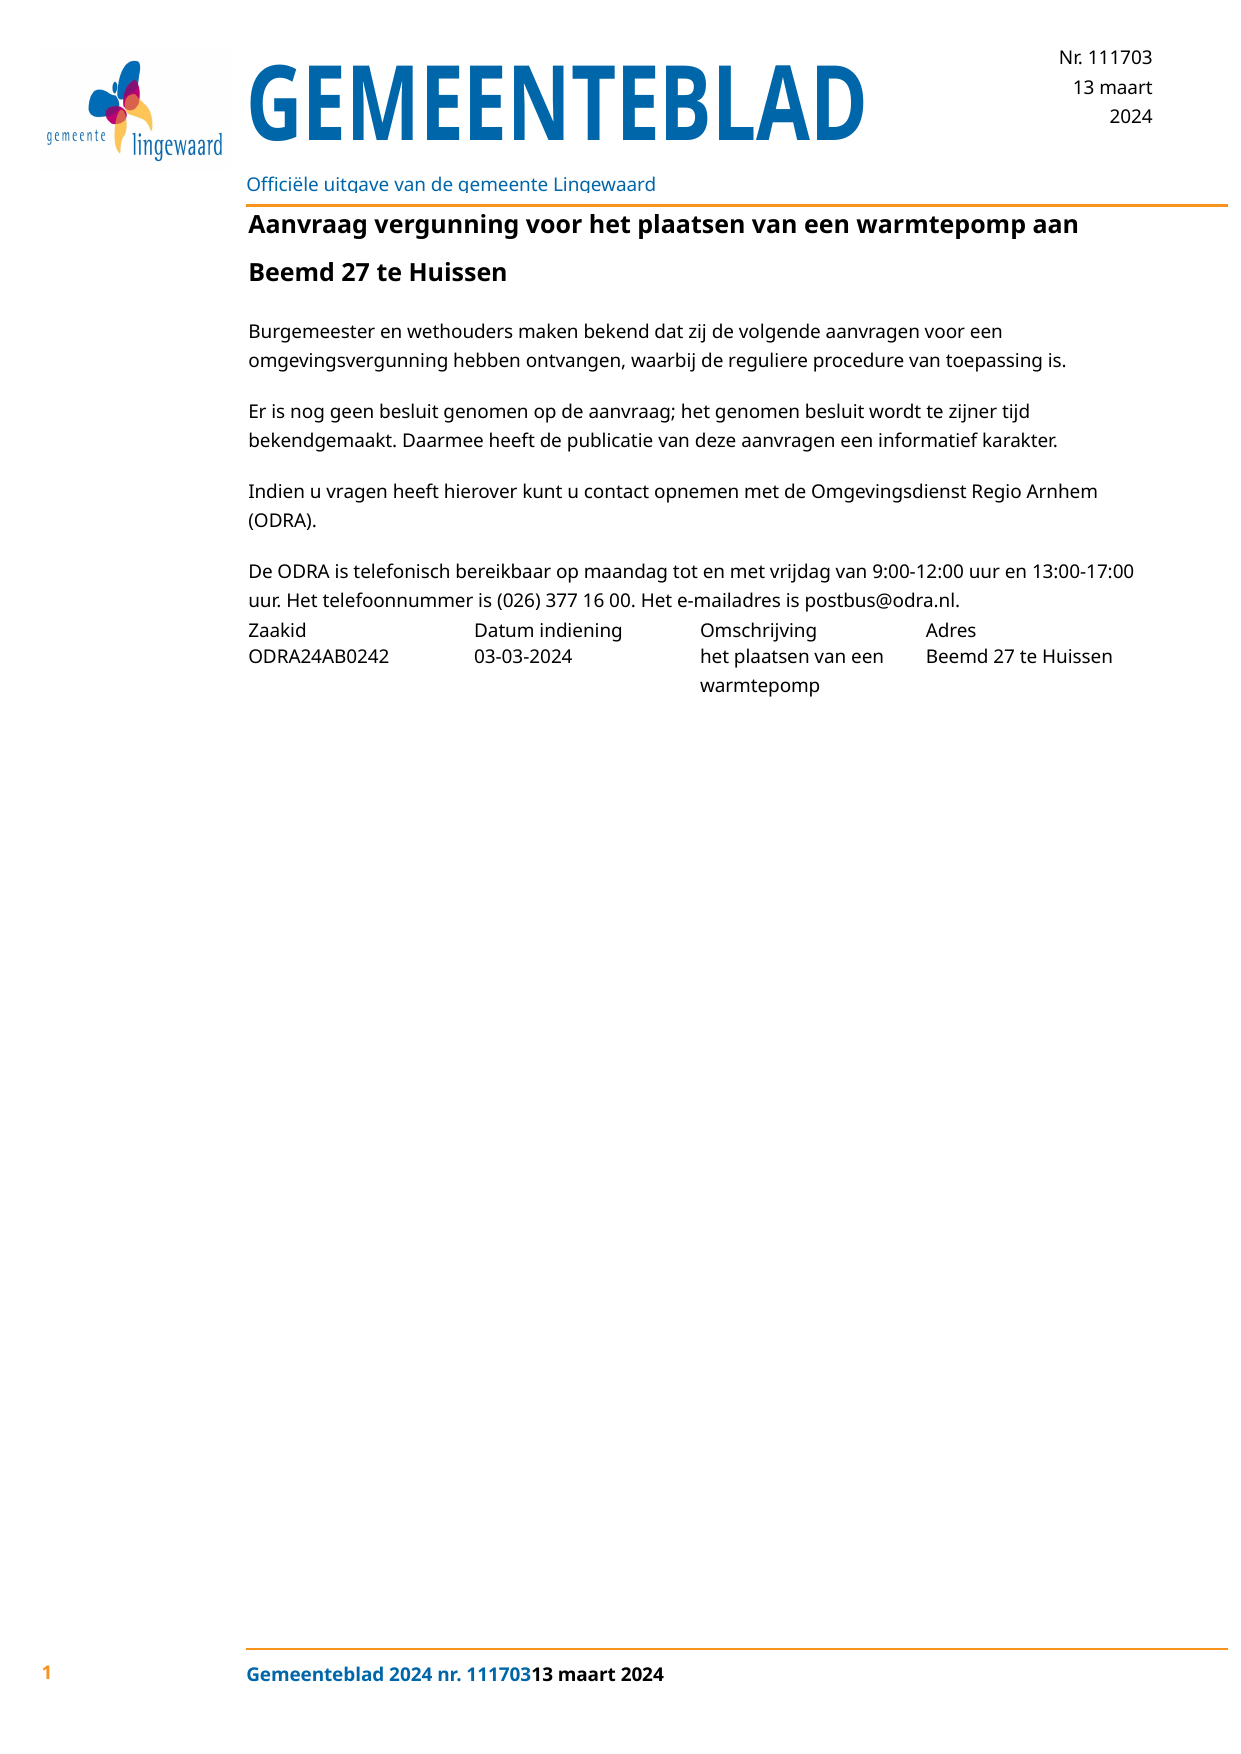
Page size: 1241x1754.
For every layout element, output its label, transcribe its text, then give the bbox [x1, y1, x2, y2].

text Er is nog geen besluit genomen op de aanvraag; het genomen besluit wordt te zijner tijd bekendgemaakt. Daarmee heeft de publicatie van deze aanvragen een informatief karakter. [248, 398, 1152, 453]
table_header Zaakid [248, 617, 474, 643]
table_cell het plaatsen van een warmtepomp [700, 643, 926, 698]
table_header Omschrijving [700, 617, 926, 643]
text De ODRA is telefonisch bereikbaar op maandag tot en met vrijdag van 9:00-12:00 uur en 13:00-17:00 uur. Het telefoonnummer is (026) 377 16 00. Het e-mailadres is postbus@odra.nl. [248, 558, 1152, 613]
text Indien u vragen heeft hierover kunt u contact opnemen met de Omgevingsdienst Regio Arnhem (ODRA). [248, 478, 1152, 533]
table_cell Beemd 27 te Huissen [926, 643, 1152, 698]
picture [41, 47, 231, 172]
table_header Adres [926, 617, 1152, 643]
table_cell ODRA24AB0242 [248, 643, 474, 698]
table_header Datum indiening [474, 617, 700, 643]
text Burgemeester en wethouders maken bekend dat zij de volgende aanvragen voor een omgevingsvergunning hebben ontvangen, waarbij de reguliere procedure van toepassing is. [248, 318, 1152, 373]
text Aanvraag vergunning voor het plaatsen van een warmtepomp aan Beemd 27 te Huissen [248, 207, 1152, 288]
table_cell 03-03-2024 [474, 643, 700, 698]
